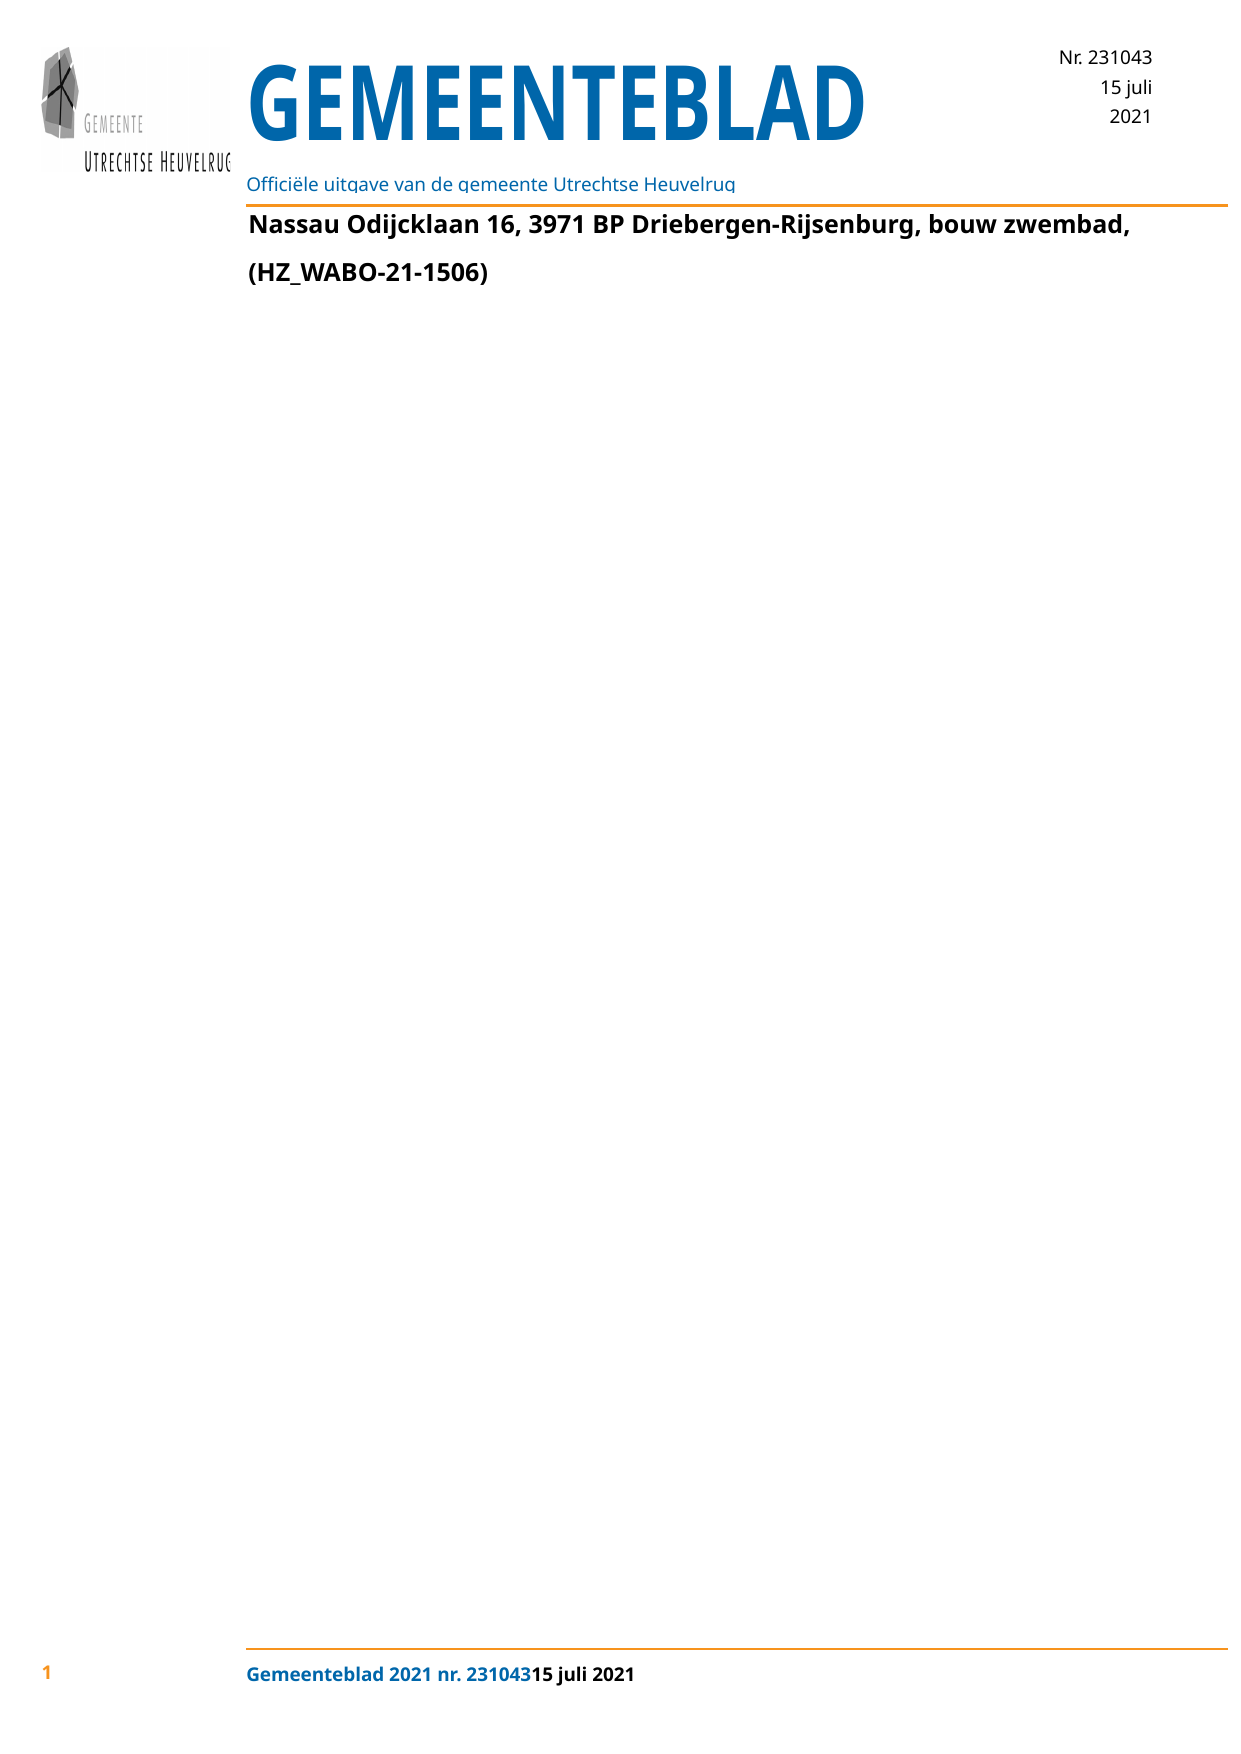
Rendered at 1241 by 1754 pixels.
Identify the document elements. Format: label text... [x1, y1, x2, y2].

text Nassau Odijcklaan 16, 3971 BP Driebergen-Rijsenburg, bouw zwembad, (HZ_WABO-21-1506) [248, 207, 1152, 288]
picture [41, 47, 231, 172]
